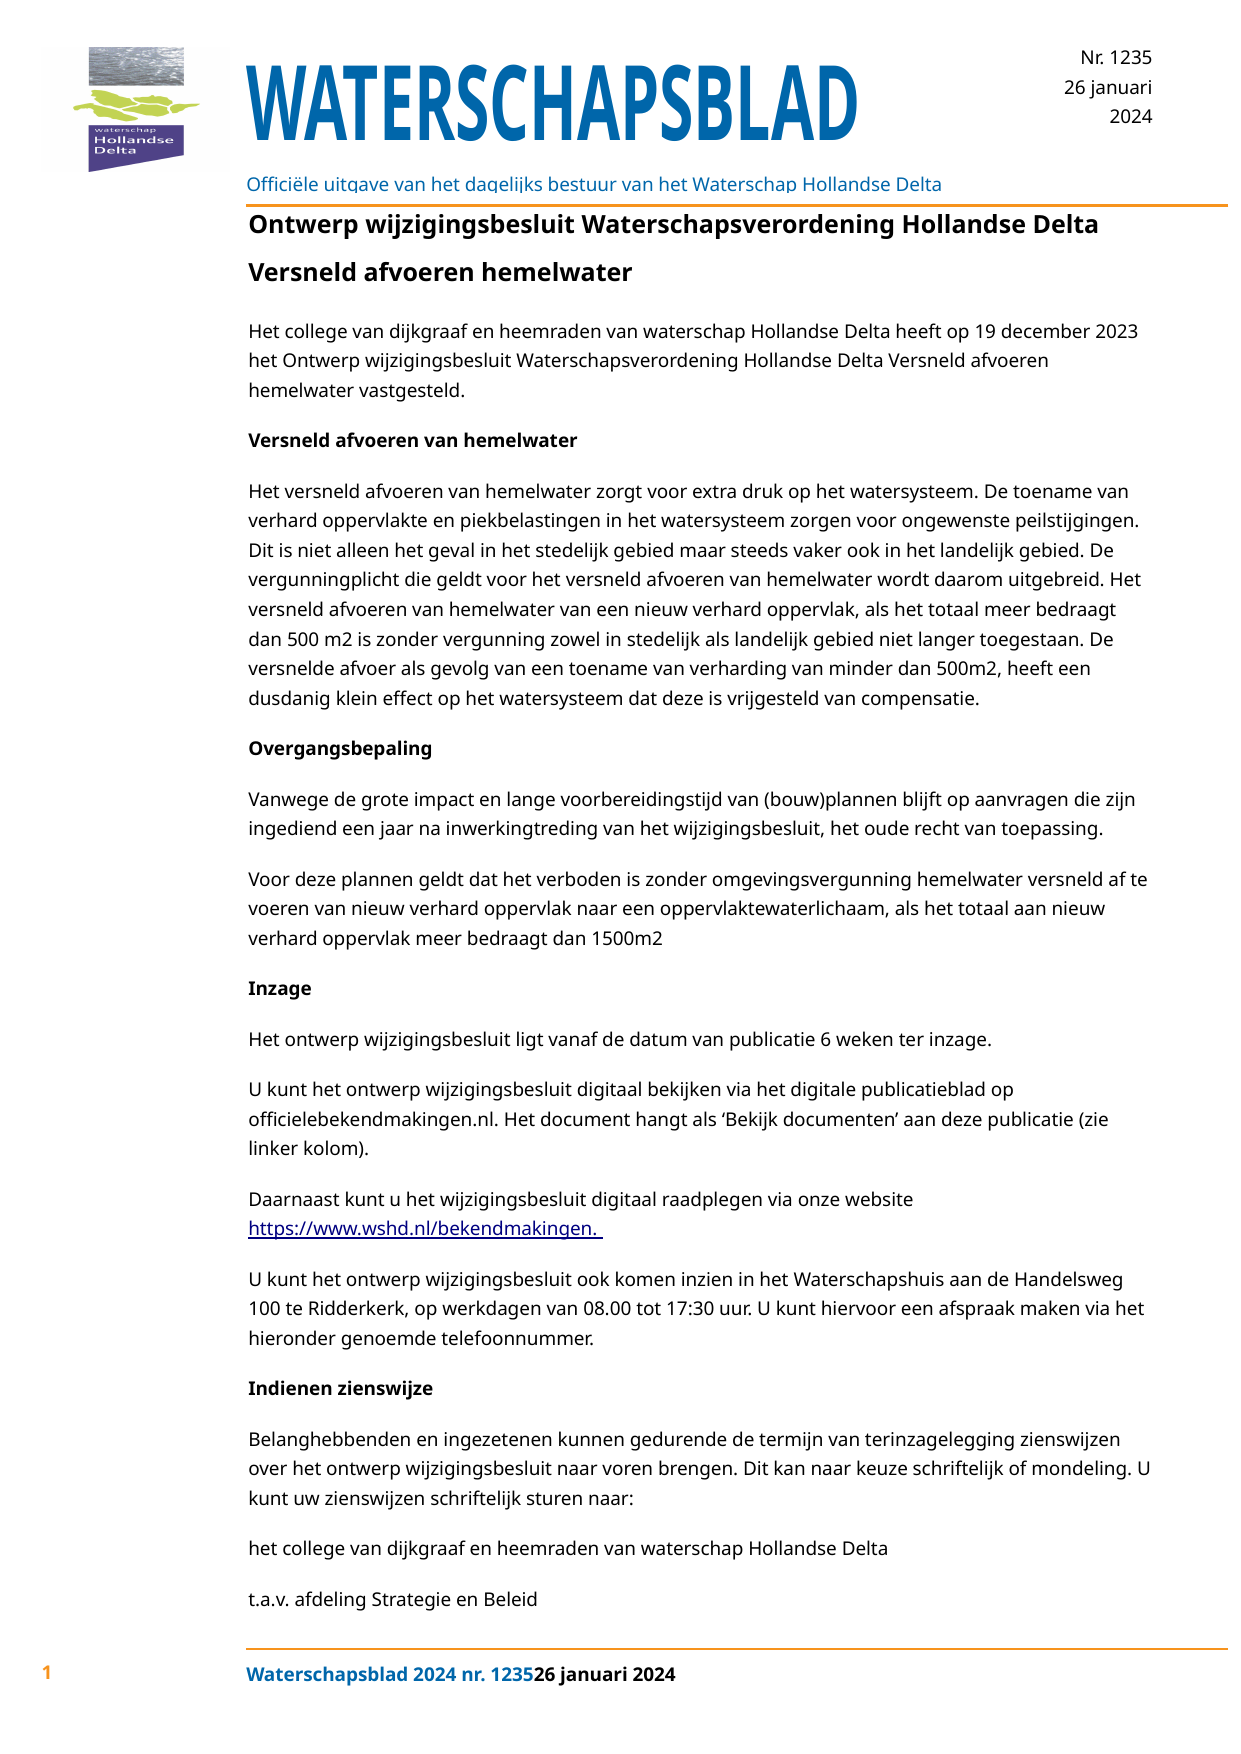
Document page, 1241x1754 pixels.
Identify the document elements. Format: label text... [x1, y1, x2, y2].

text Ontwerp wijzigingsbesluit Waterschapsverordening Hollandse Delta Versneld afvoeren hemelwater [248, 207, 1152, 288]
text U kunt het ontwerp wijzigingsbesluit ook komen inzien in het Waterschapshuis aan de Handelsweg 100 te Ridderkerk, op werkdagen van 08.00 tot 17:30 uur. U kunt hiervoor een afspraak maken via het hieronder genoemde telefoonnummer. [248, 1266, 1152, 1351]
picture [41, 47, 231, 172]
text Voor deze plannen geldt dat het verboden is zonder omgevingsvergunning hemelwater versneld af te voeren van nieuw verhard oppervlak naar een oppervlaktewaterlichaam, als het totaal aan nieuw verhard oppervlak meer bedraagt dan 1500m2 [248, 866, 1152, 951]
text Versneld afvoeren van hemelwater [248, 427, 1152, 453]
text Belanghebbenden en ingezetenen kunnen gedurende de termijn van terinzagelegging zienswijzen over het ontwerp wijzigingsbesluit naar voren brengen. Dit kan naar keuze schriftelijk of mondeling. U kunt uw zienswijzen schriftelijk sturen naar: [248, 1426, 1152, 1511]
text Indienen zienswijze [248, 1375, 1152, 1401]
text Het ontwerp wijzigingsbesluit ligt vanaf de datum van publicatie 6 weken ter inzage. [248, 1026, 1152, 1052]
text het college van dijkgraaf en heemraden van waterschap Hollandse Delta [248, 1535, 1152, 1561]
text Het versneld afvoeren van hemelwater zorgt voor extra druk op het watersysteem. De toename van verhard oppervlakte en piekbelastingen in het watersysteem zorgen voor ongewenste peilstijgingen. Dit is niet alleen het geval in het stedelijk gebied maar steeds vaker ook in het landelijk gebied. De vergunningplicht die geldt voor het versneld afvoeren van hemelwater wordt daarom uitgebreid. Het versneld afvoeren van hemelwater van een nieuw verhard oppervlak, als het totaal meer bedraagt dan 500 m2 is zonder vergunning zowel in stedelijk als landelijk gebied niet langer toegestaan. De versnelde afvoer als gevolg van een toename van verharding van minder dan 500m2, heeft een dusdanig klein effect op het watersysteem dat deze is vrijgesteld van compensatie. [248, 478, 1152, 711]
text Vanwege de grote impact en lange voorbereidingstijd van (bouw)plannen blijft op aanvragen die zijn ingediend een jaar na inwerkingtreding van het wijzigingsbesluit, het oude recht van toepassing. [248, 786, 1152, 841]
text Het college van dijkgraaf en heemraden van waterschap Hollandse Delta heeft op 19 december 2023 het Ontwerp wijzigingsbesluit Waterschapsverordening Hollandse Delta Versneld afvoeren hemelwater vastgesteld. [248, 318, 1152, 403]
text Daarnaast kunt u het wijzigingsbesluit digitaal raadplegen via onze website https://www.wshd.nl/bekendmakingen. [248, 1186, 1152, 1241]
text Inzage [248, 975, 1152, 1001]
text Overgangsbepaling [248, 735, 1152, 761]
text U kunt het ontwerp wijzigingsbesluit digitaal bekijken via het digitale publicatieblad op officielebekendmakingen.nl. Het document hangt als ‘Bekijk documenten’ aan deze publicatie (zie linker kolom). [248, 1076, 1152, 1161]
text t.a.v. afdeling Strategie en Beleid [248, 1586, 1152, 1612]
